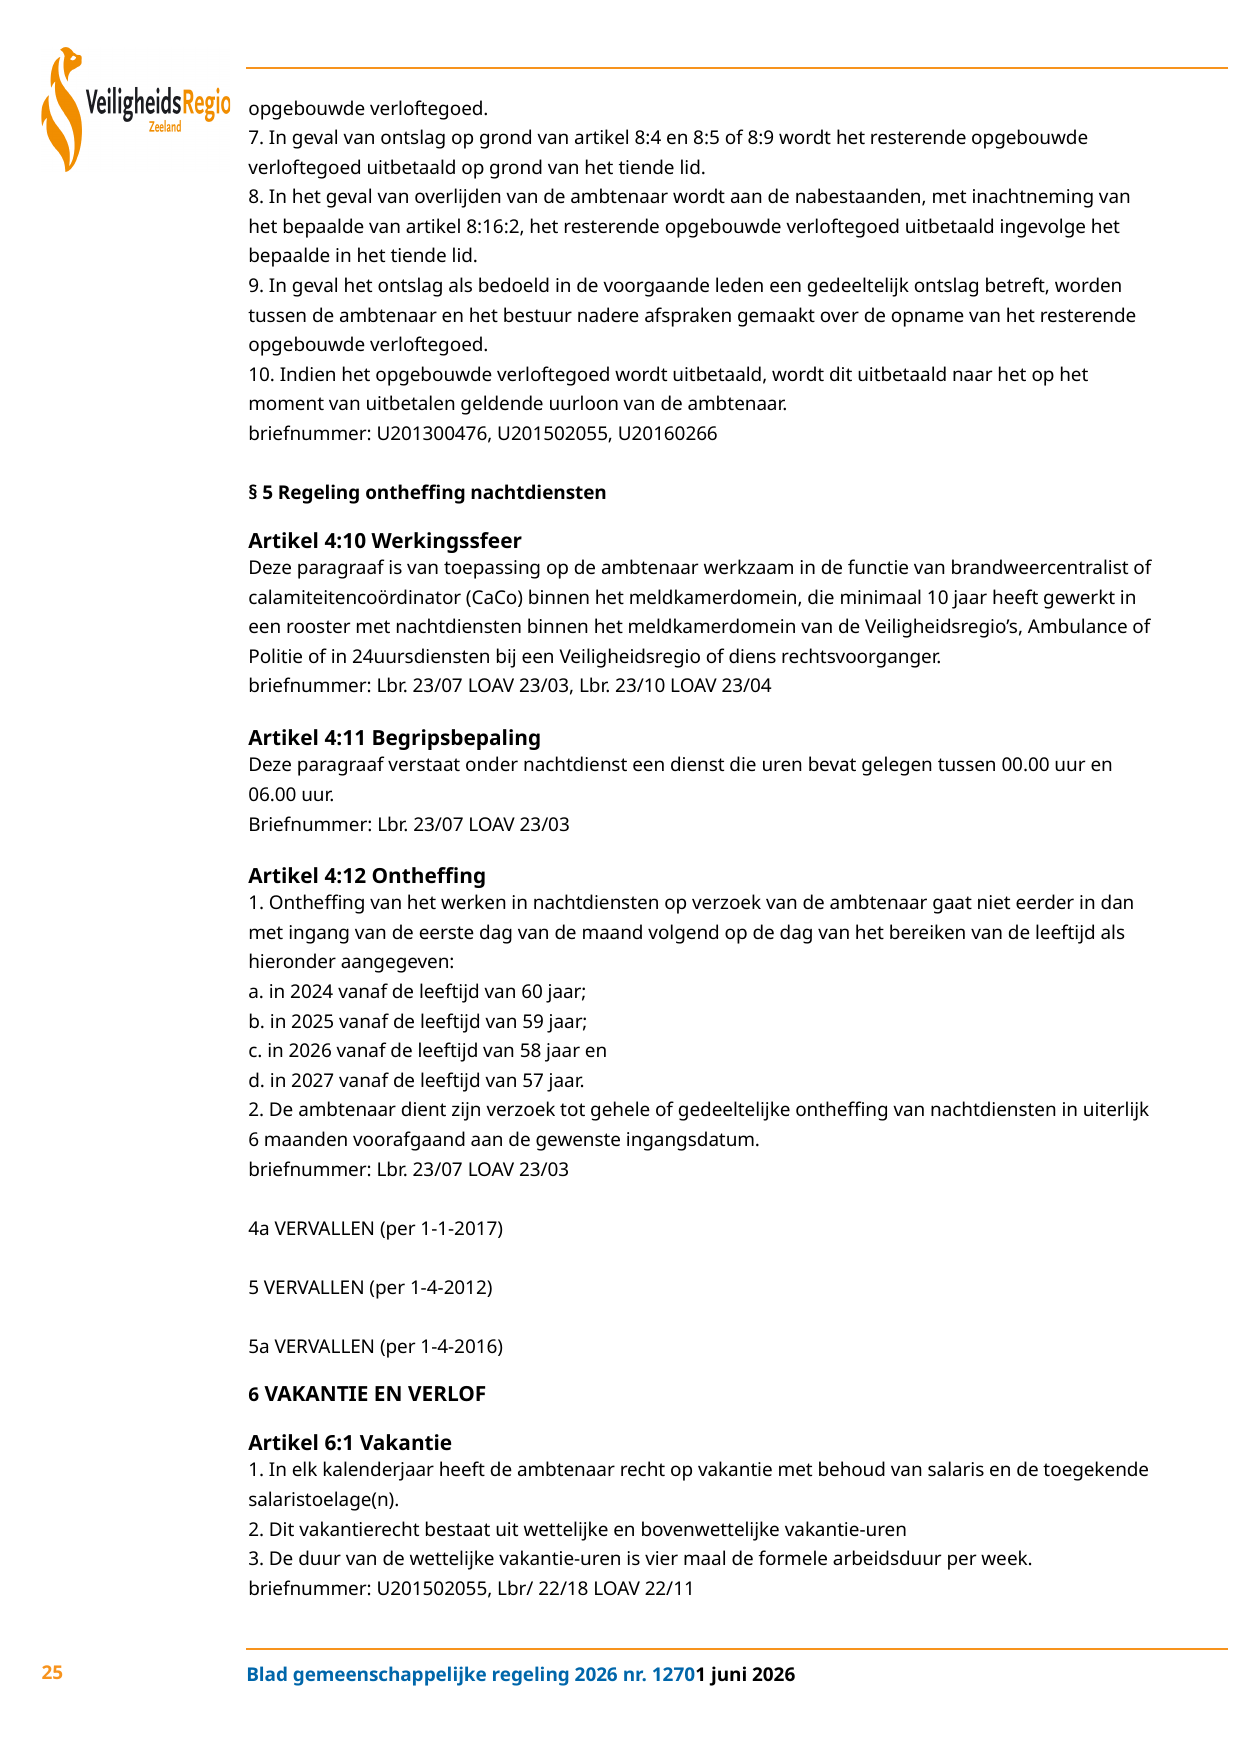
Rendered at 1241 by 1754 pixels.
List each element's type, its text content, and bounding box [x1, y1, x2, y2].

text briefnummer: Lbr. 23/07 LOAV 23/03, Lbr. 23/10 LOAV 23/04 [248, 673, 1152, 698]
text 1. In elk kalenderjaar heeft de ambtenaar recht op vakantie met behoud van salaris en de toegekende salaristoelage(n). [248, 1457, 1152, 1512]
text 1. Ontheffing van het werken in nachtdiensten op verzoek van de ambtenaar gaat niet eerder in dan met ingang van de eerste dag van de maand volgend op de dag van het bereiken van de leeftijd als hieronder aangegeven: [248, 889, 1152, 974]
text c. in 2026 vanaf de leeftijd van 58 jaar en [248, 1037, 1152, 1063]
text Deze paragraaf is van toepassing op de ambtenaar werkzaam in de functie van brandweercentralist of calamiteitencoördinator (CaCo) binnen het meldkamerdomein, die minimaal 10 jaar heeft gewerkt in een rooster met nachtdiensten binnen het meldkamerdomein van de Veiligheidsregio’s, Ambulance of Politie of in 24uursdiensten bij een Veiligheidsregio of diens rechtsvoorganger. [248, 554, 1152, 669]
text 8. In het geval van overlijden van de ambtenaar wordt aan de nabestaanden, met inachtneming van het bepaalde van artikel 8:16:2, het resterende opgebouwde verloftegoed uitbetaald ingevolge het bepaalde in het tiende lid. [248, 183, 1152, 268]
text 10. Indien het opgebouwde verloftegoed wordt uitbetaald, wordt dit uitbetaald naar het op het moment van uitbetalen geldende uurloon van de ambtenaar. [248, 361, 1152, 416]
text § 5 Regeling ontheffing nachtdiensten [248, 479, 1152, 505]
text a. in 2024 vanaf de leeftijd van 60 jaar; [248, 978, 1152, 1004]
text 3. De duur van de wettelijke vakantie-uren is vier maal de formele arbeidsduur per week. [248, 1545, 1152, 1571]
text d. in 2027 vanaf de leeftijd van 57 jaar. [248, 1067, 1152, 1093]
text briefnummer: U201300476, U201502055, U20160266 [248, 420, 1152, 446]
text 4a VERVALLEN (per 1-1-2017) [248, 1215, 1152, 1241]
text 6 VAKANTIE EN VERLOF [248, 1379, 1152, 1407]
text Deze paragraaf verstaat onder nachtdienst een dienst die uren bevat gelegen tussen 00.00 uur en 06.00 uur. [248, 752, 1152, 807]
text 5a VERVALLEN (per 1-4-2016) [248, 1333, 1152, 1359]
text 9. In geval het ontslag als bedoeld in de voorgaande leden een gedeeltelijk ontslag betreft, worden tussen de ambtenaar en het bestuur nadere afspraken gemaakt over de opname van het resterende opgebouwde verloftegoed. [248, 272, 1152, 357]
text briefnummer: U201502055, Lbr/ 22/18 LOAV 22/11 [248, 1575, 1152, 1601]
text 2. De ambtenaar dient zijn verzoek tot gehele of gedeeltelijke ontheffing van nachtdiensten in uiterlijk 6 maanden voorafgaand aan de gewenste ingangsdatum. [248, 1097, 1152, 1152]
text Artikel 4:10 Werkingssfeer [248, 526, 1152, 554]
text Artikel 4:11 Begripsbepaling [248, 723, 1152, 752]
text Artikel 6:1 Vakantie [248, 1428, 1152, 1457]
picture [41, 47, 231, 172]
text 5 VERVALLEN (per 1-4-2012) [248, 1274, 1152, 1300]
text Briefnummer: Lbr. 23/07 LOAV 23/03 [248, 811, 1152, 836]
text briefnummer: Lbr. 23/07 LOAV 23/03 [248, 1156, 1152, 1182]
text 7. In geval van ontslag op grond van artikel 8:4 en 8:5 of 8:9 wordt het resterende opgebouwde verloftegoed uitbetaald op grond van het tiende lid. [248, 124, 1152, 180]
text Artikel 4:12 Ontheffing [248, 861, 1152, 889]
text 2. Dit vakantierecht bestaat uit wettelijke en bovenwettelijke vakantie-uren [248, 1516, 1152, 1542]
text opgebouwde verloftegoed. [248, 95, 1152, 121]
text b. in 2025 vanaf de leeftijd van 59 jaar; [248, 1008, 1152, 1034]
